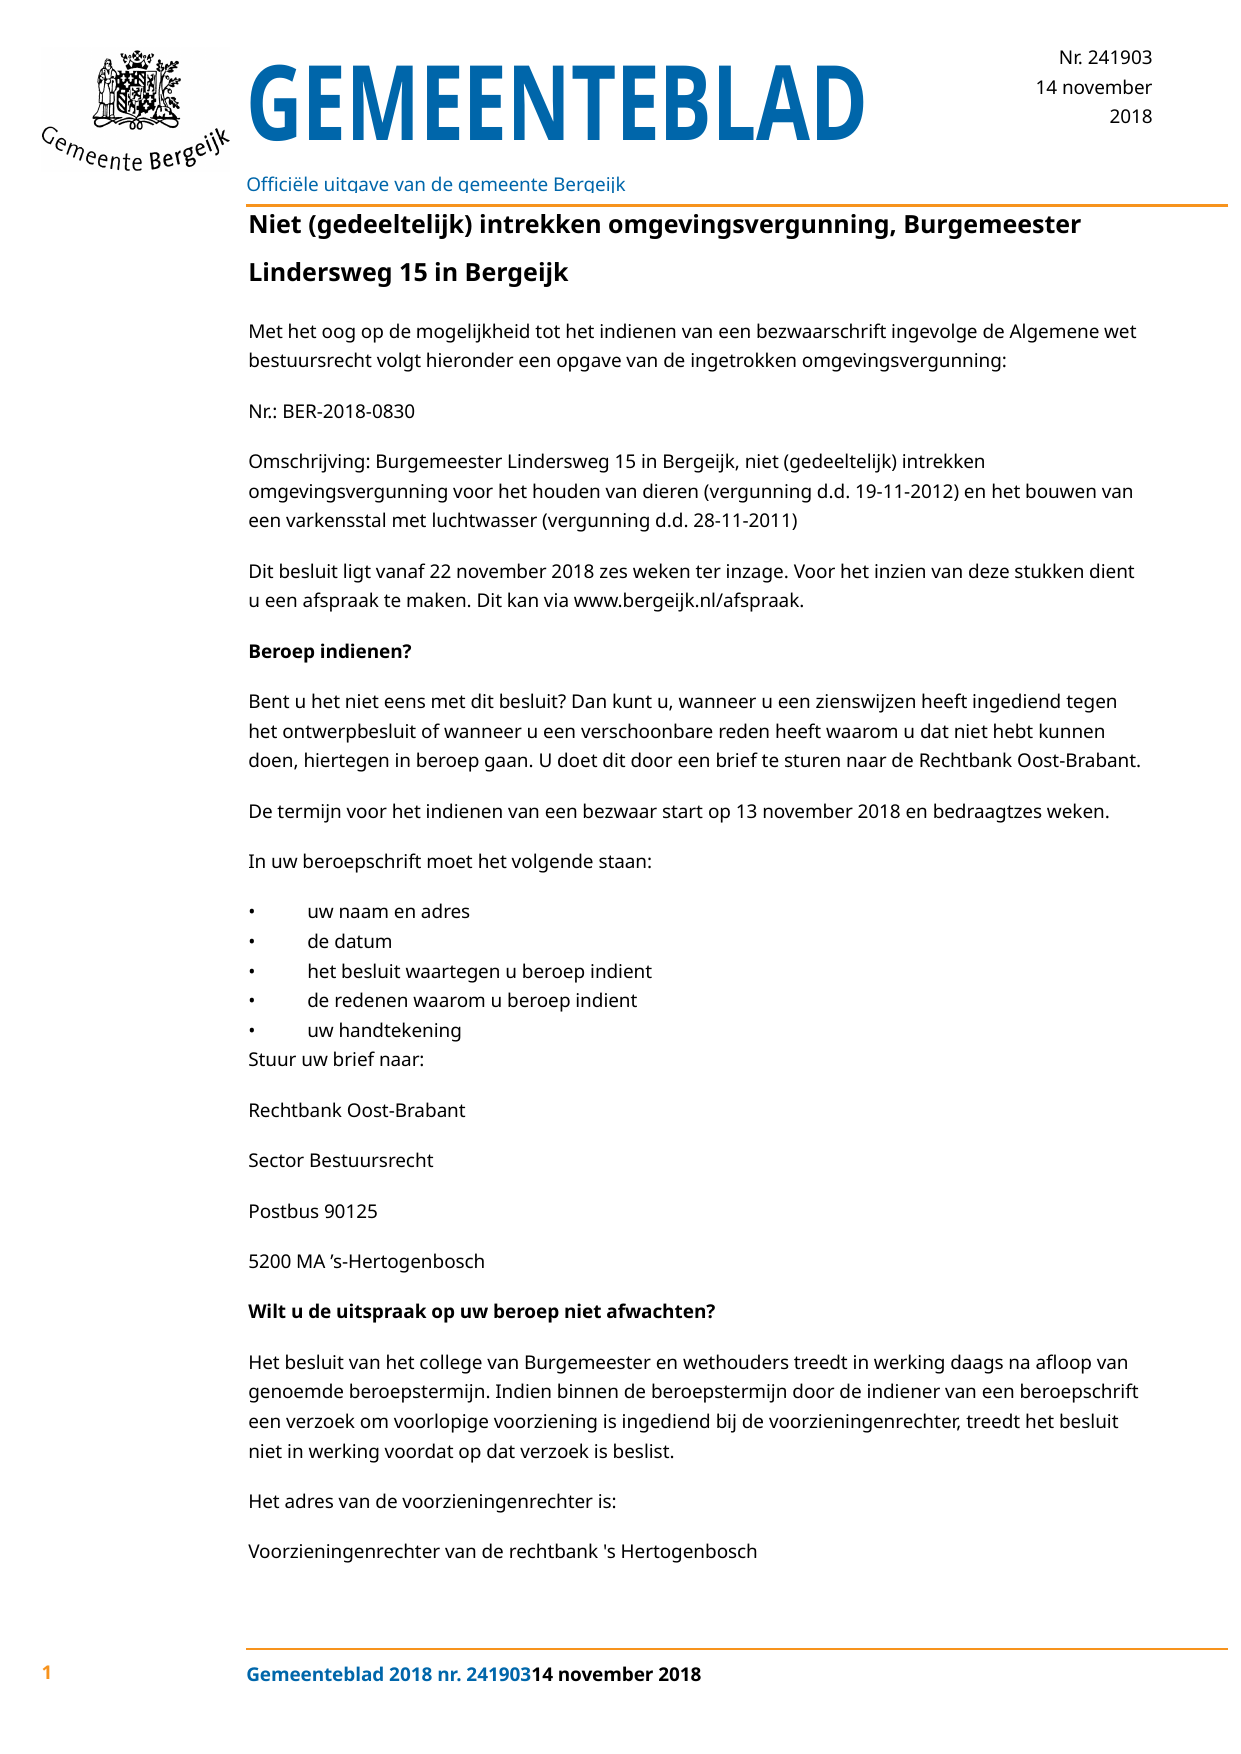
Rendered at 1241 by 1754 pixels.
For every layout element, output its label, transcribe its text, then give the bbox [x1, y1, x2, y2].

list uw handtekening [248, 1017, 1152, 1043]
list de redenen waarom u beroep indient [248, 987, 1152, 1013]
text Met het oog op de mogelijkheid tot het indienen van een bezwaarschrift ingevolge de Algemene wet bestuursrecht volgt hieronder een opgave van de ingetrokken omgevingsvergunning: [248, 318, 1152, 373]
text De termijn voor het indienen van een bezwaar start op 13 november 2018 en bedraagtzes weken. [248, 798, 1152, 824]
text Omschrijving: Burgemeester Lindersweg 15 in Bergeijk, niet (gedeeltelijk) intrekken omgevingsvergunning voor het houden van dieren (vergunning d.d. 19-11-2012) en het bouwen van een varkensstal met luchtwasser (vergunning d.d. 28-11-2011) [248, 448, 1152, 533]
text Wilt u de uitspraak op uw beroep niet afwachten? [248, 1299, 1152, 1324]
text Nr.: BER-2018-0830 [248, 398, 1152, 424]
text Niet (gedeeltelijk) intrekken omgevingsvergunning, Burgemeester Lindersweg 15 in Bergeijk [248, 207, 1152, 288]
text Bent u het niet eens met dit besluit? Dan kunt u, wanneer u een zienswijzen heeft ingediend tegen het ontwerpbesluit of wanneer u een verschoonbare reden heeft waarom u dat niet hebt kunnen doen, hiertegen in beroep gaan. U doet dit door een brief te sturen naar de Rechtbank Oost-Brabant. [248, 688, 1152, 773]
list uw naam en adres [248, 899, 1152, 924]
list het besluit waartegen u beroep indient [248, 958, 1152, 984]
text Het besluit van het college van Burgemeester en wethouders treedt in werking daags na afloop van genoemde beroepstermijn. Indien binnen de beroepstermijn door de indiener van een beroepschrift een verzoek om voorlopige voorziening is ingediend bij de voorzieningenrechter, treedt het besluit niet in werking voordat op dat verzoek is beslist. [248, 1349, 1152, 1464]
picture [41, 47, 231, 172]
text In uw beroepschrift moet het volgende staan: [248, 848, 1152, 874]
text Beroep indienen? [248, 638, 1152, 664]
text Postbus 90125 [248, 1198, 1152, 1224]
text Sector Bestuursrecht [248, 1147, 1152, 1173]
text Stuur uw brief naar: [248, 1047, 1152, 1072]
text Voorzieningenrechter van de rechtbank 's Hertogenbosch [248, 1539, 1152, 1564]
text Rechtbank Oost-Brabant [248, 1097, 1152, 1123]
text Het adres van de voorzieningenrechter is: [248, 1488, 1152, 1514]
text Dit besluit ligt vanaf 22 november 2018 zes weken ter inzage. Voor het inzien van deze stukken dient u een afspraak te maken. Dit kan via www.bergeijk.nl/afspraak. [248, 558, 1152, 613]
list de datum [248, 928, 1152, 954]
text 5200 MA ’s-Hertogenbosch [248, 1248, 1152, 1274]
